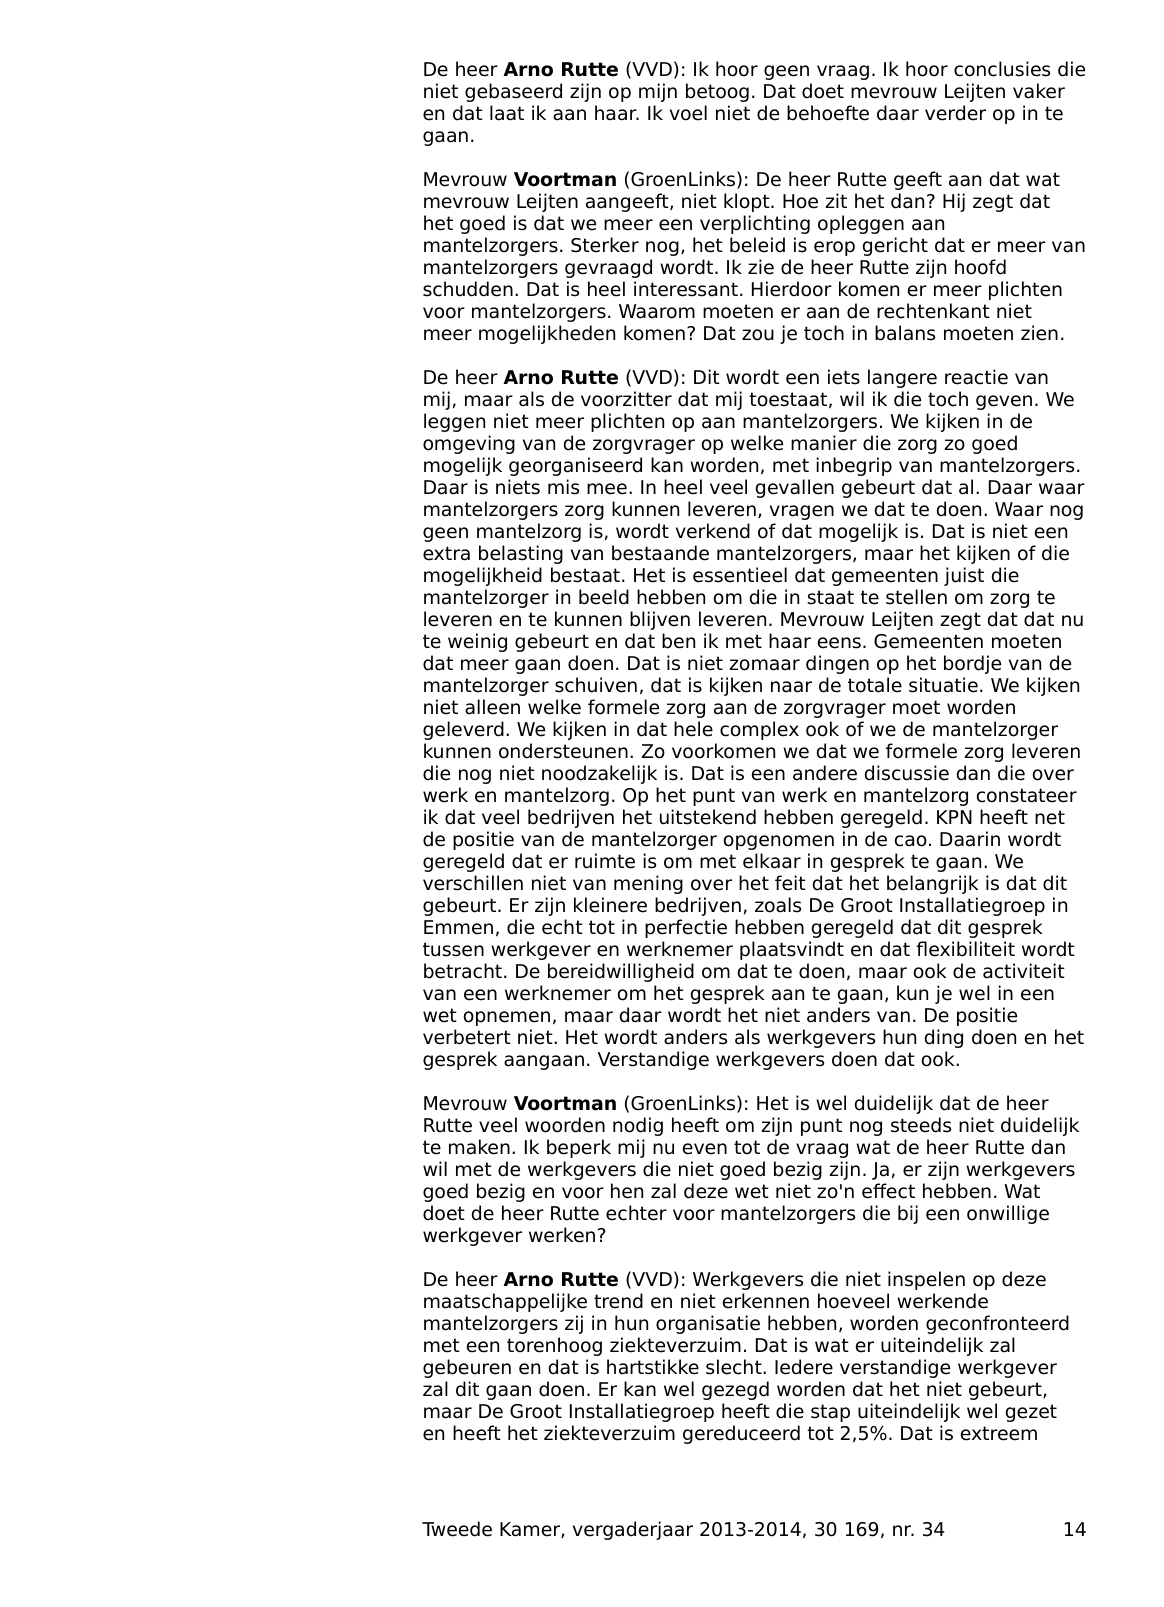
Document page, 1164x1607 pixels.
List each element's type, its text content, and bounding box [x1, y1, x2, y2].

text Mevrouw Voortman (GroenLinks): Het is wel duidelijk dat de heer Rutte veel woorden nodig heeft om zijn punt nog steeds niet duidelijk te maken. Ik beperk mij nu even tot de vraag wat de heer Rutte dan wil met de werkgevers die niet goed bezig zijn. Ja, er zijn werkgevers goed bezig en voor hen zal deze wet niet zo'n effect hebben. Wat doet de heer Rutte echter voor mantelzorgers die bij een onwillige werkgever werken? [422, 1093, 1087, 1247]
text De heer Arno Rutte (VVD): Ik hoor geen vraag. Ik hoor conclusies die niet gebaseerd zijn op mijn betoog. Dat doet mevrouw Leijten vaker en dat laat ik aan haar. Ik voel niet de behoefte daar verder op in te gaan. [422, 59, 1087, 147]
text De heer Arno Rutte (VVD): Werkgevers die niet inspelen op deze maatschappelijke trend en niet erkennen hoeveel werkende mantelzorgers zij in hun organisatie hebben, worden geconfronteerd met een torenhoog ziekteverzuim. Dat is wat er uiteindelijk zal gebeuren en dat is hartstikke slecht. Iedere verstandige werkgever zal dit gaan doen. Er kan wel gezegd worden dat het niet gebeurt, maar De Groot Installatiegroep heeft die stap uiteindelijk wel gezet en heeft het ziekteverzuim gereduceerd tot 2,5%. Dat is extreem [422, 1269, 1087, 1444]
text Mevrouw Voortman (GroenLinks): De heer Rutte geeft aan dat wat mevrouw Leijten aangeeft, niet klopt. Hoe zit het dan? Hij zegt dat het goed is dat we meer een verplichting opleggen aan mantelzorgers. Sterker nog, het beleid is erop gericht dat er meer van mantelzorgers gevraagd wordt. Ik zie de heer Rutte zijn hoofd schudden. Dat is heel interessant. Hierdoor komen er meer plichten voor mantelzorgers. Waarom moeten er aan de rechtenkant niet meer mogelijkheden komen? Dat zou je toch in balans moeten zien. [422, 169, 1087, 345]
text De heer Arno Rutte (VVD): Dit wordt een iets langere reactie van mij, maar als de voorzitter dat mij toestaat, wil ik die toch geven. We leggen niet meer plichten op aan mantelzorgers. We kijken in de omgeving van de zorgvrager op welke manier die zorg zo goed mogelijk georganiseerd kan worden, met inbegrip van mantelzorgers. Daar is niets mis mee. In heel veel gevallen gebeurt dat al. Daar waar mantelzorgers zorg kunnen leveren, vragen we dat te doen. Waar nog geen mantelzorg is, wordt verkend of dat mogelijk is. Dat is niet een extra belasting van bestaande mantelzorgers, maar het kijken of die mogelijkheid bestaat. Het is essentieel dat gemeenten juist die mantelzorger in beeld hebben om die in staat te stellen om zorg te leveren en te kunnen blijven leveren. Mevrouw Leijten zegt dat dat nu te weinig gebeurt en dat ben ik met haar eens. Gemeenten moeten dat meer gaan doen. Dat is niet zomaar dingen op het bordje van de mantelzorger schuiven, dat is kijken naar de totale situatie. We kijken niet alleen welke formele zorg aan de zorgvrager moet worden geleverd. We kijken in dat hele complex ook of we de mantelzorger kunnen ondersteunen. Zo voorkomen we dat we formele zorg leveren die nog niet noodzakelijk is. Dat is een andere discussie dan die over werk en mantelzorg. Op het punt van werk en mantelzorg constateer ik dat veel bedrijven het uitstekend hebben geregeld. KPN heeft net de positie van de mantelzorger opgenomen in de cao. Daarin wordt geregeld dat er ruimte is om met elkaar in gesprek te gaan. We verschillen niet van mening over het feit dat het belangrijk is dat dit gebeurt. Er zijn kleinere bedrijven, zoals De Groot Installatiegroep in Emmen, die echt tot in perfectie hebben geregeld dat dit gesprek tussen werkgever en werknemer plaatsvindt en dat flexibiliteit wordt betracht. De bereidwilligheid om dat te doen, maar ook de activiteit van een werknemer om het gesprek aan te gaan, kun je wel in een wet opnemen, maar daar wordt het niet anders van. De positie verbetert niet. Het wordt anders als werkgevers hun ding doen en het gesprek aangaan. Verstandige werkgevers doen dat ook. [422, 367, 1087, 1071]
